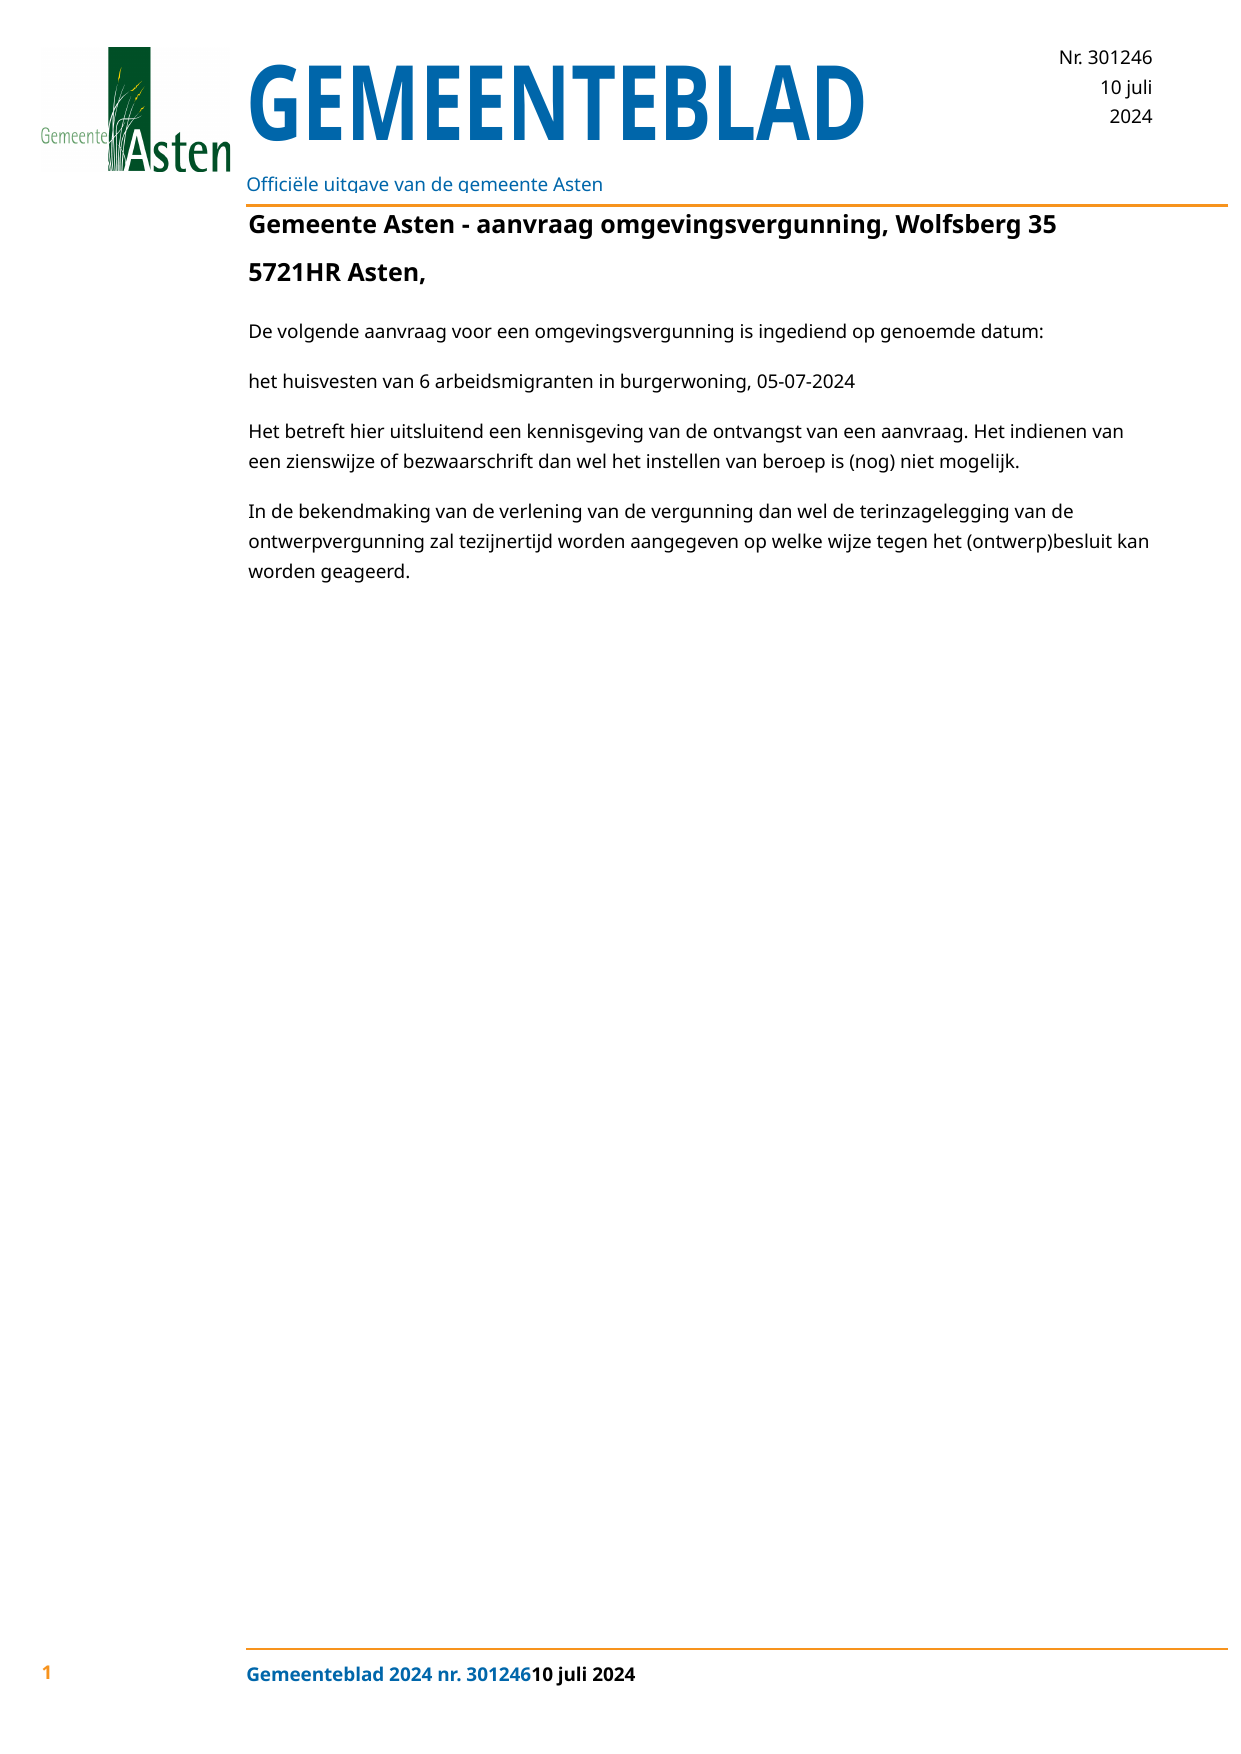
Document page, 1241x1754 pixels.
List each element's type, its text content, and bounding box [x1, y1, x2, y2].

text Gemeente Asten - aanvraag omgevingsvergunning, Wolfsberg 35 5721HR Asten, [248, 207, 1152, 288]
picture [41, 47, 231, 172]
text het huisvesten van 6 arbeidsmigranten in burgerwoning, 05-07-2024 [248, 368, 1152, 394]
text De volgende aanvraag voor een omgevingsvergunning is ingediend op genoemde datum: [248, 318, 1152, 344]
text In de bekendmaking van de verlening van de vergunning dan wel de terinzagelegging van de ontwerpvergunning zal tezijnertijd worden aangegeven op welke wijze tegen het (ontwerp)besluit kan worden geageerd. [248, 499, 1152, 584]
text Het betreft hier uitsluitend een kennisgeving van de ontvangst van een aanvraag. Het indienen van een zienswijze of bezwaarschrift dan wel het instellen van beroep is (nog) niet mogelijk. [248, 419, 1152, 474]
